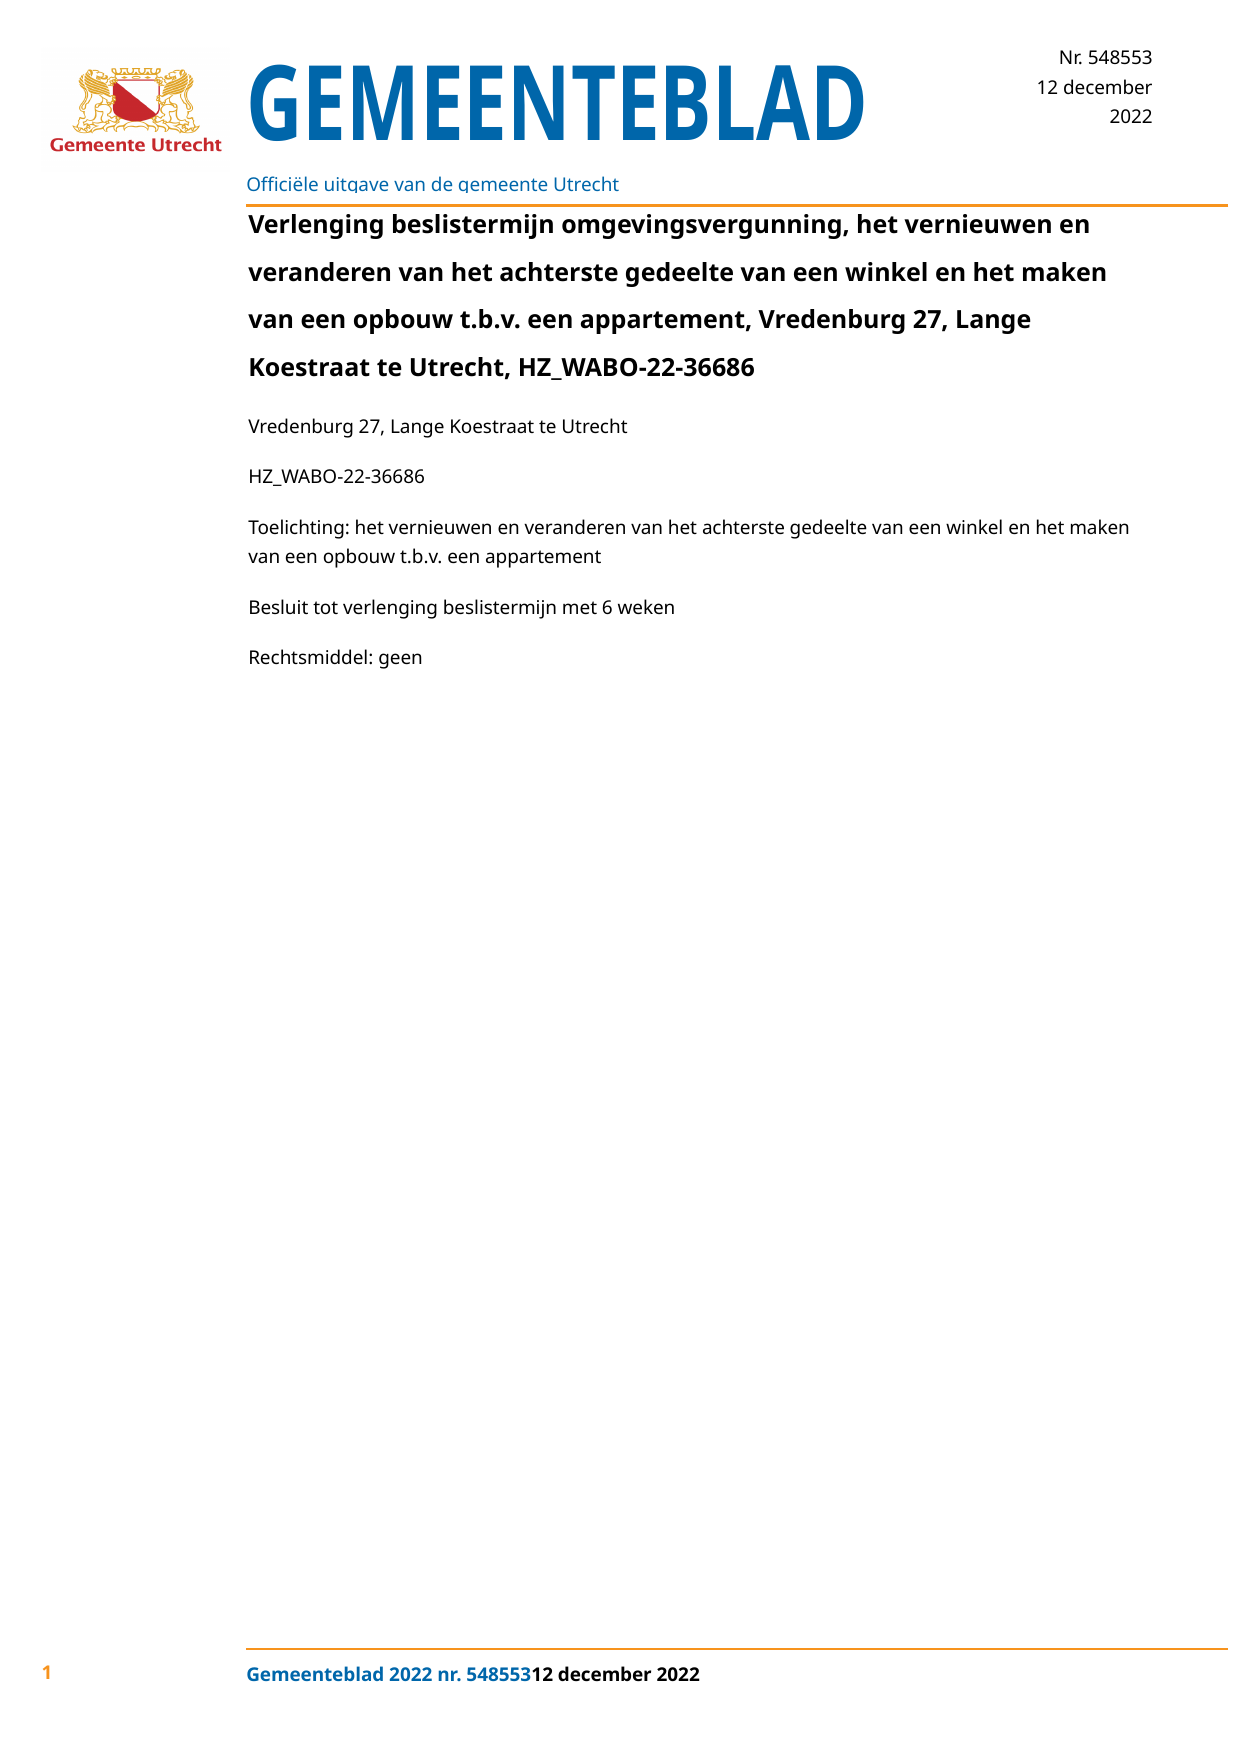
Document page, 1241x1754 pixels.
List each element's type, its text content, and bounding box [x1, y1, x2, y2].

text Besluit tot verlenging beslistermijn met 6 weken [248, 594, 1152, 620]
text Toelichting: het vernieuwen en veranderen van het achterste gedeelte van een winkel en het maken van een opbouw t.b.v. een appartement [248, 514, 1152, 569]
picture [41, 47, 231, 172]
text Vredenburg 27, Lange Koestraat te Utrecht [248, 413, 1152, 439]
text Rechtsmiddel: geen [248, 644, 1152, 670]
text HZ_WABO-22-36686 [248, 463, 1152, 489]
text Verlenging beslistermijn omgevingsvergunning, het vernieuwen en veranderen van het achterste gedeelte van een winkel en het maken van een opbouw t.b.v. een appartement, Vredenburg 27, Lange Koestraat te Utrecht, HZ_WABO-22-36686 [248, 207, 1152, 384]
